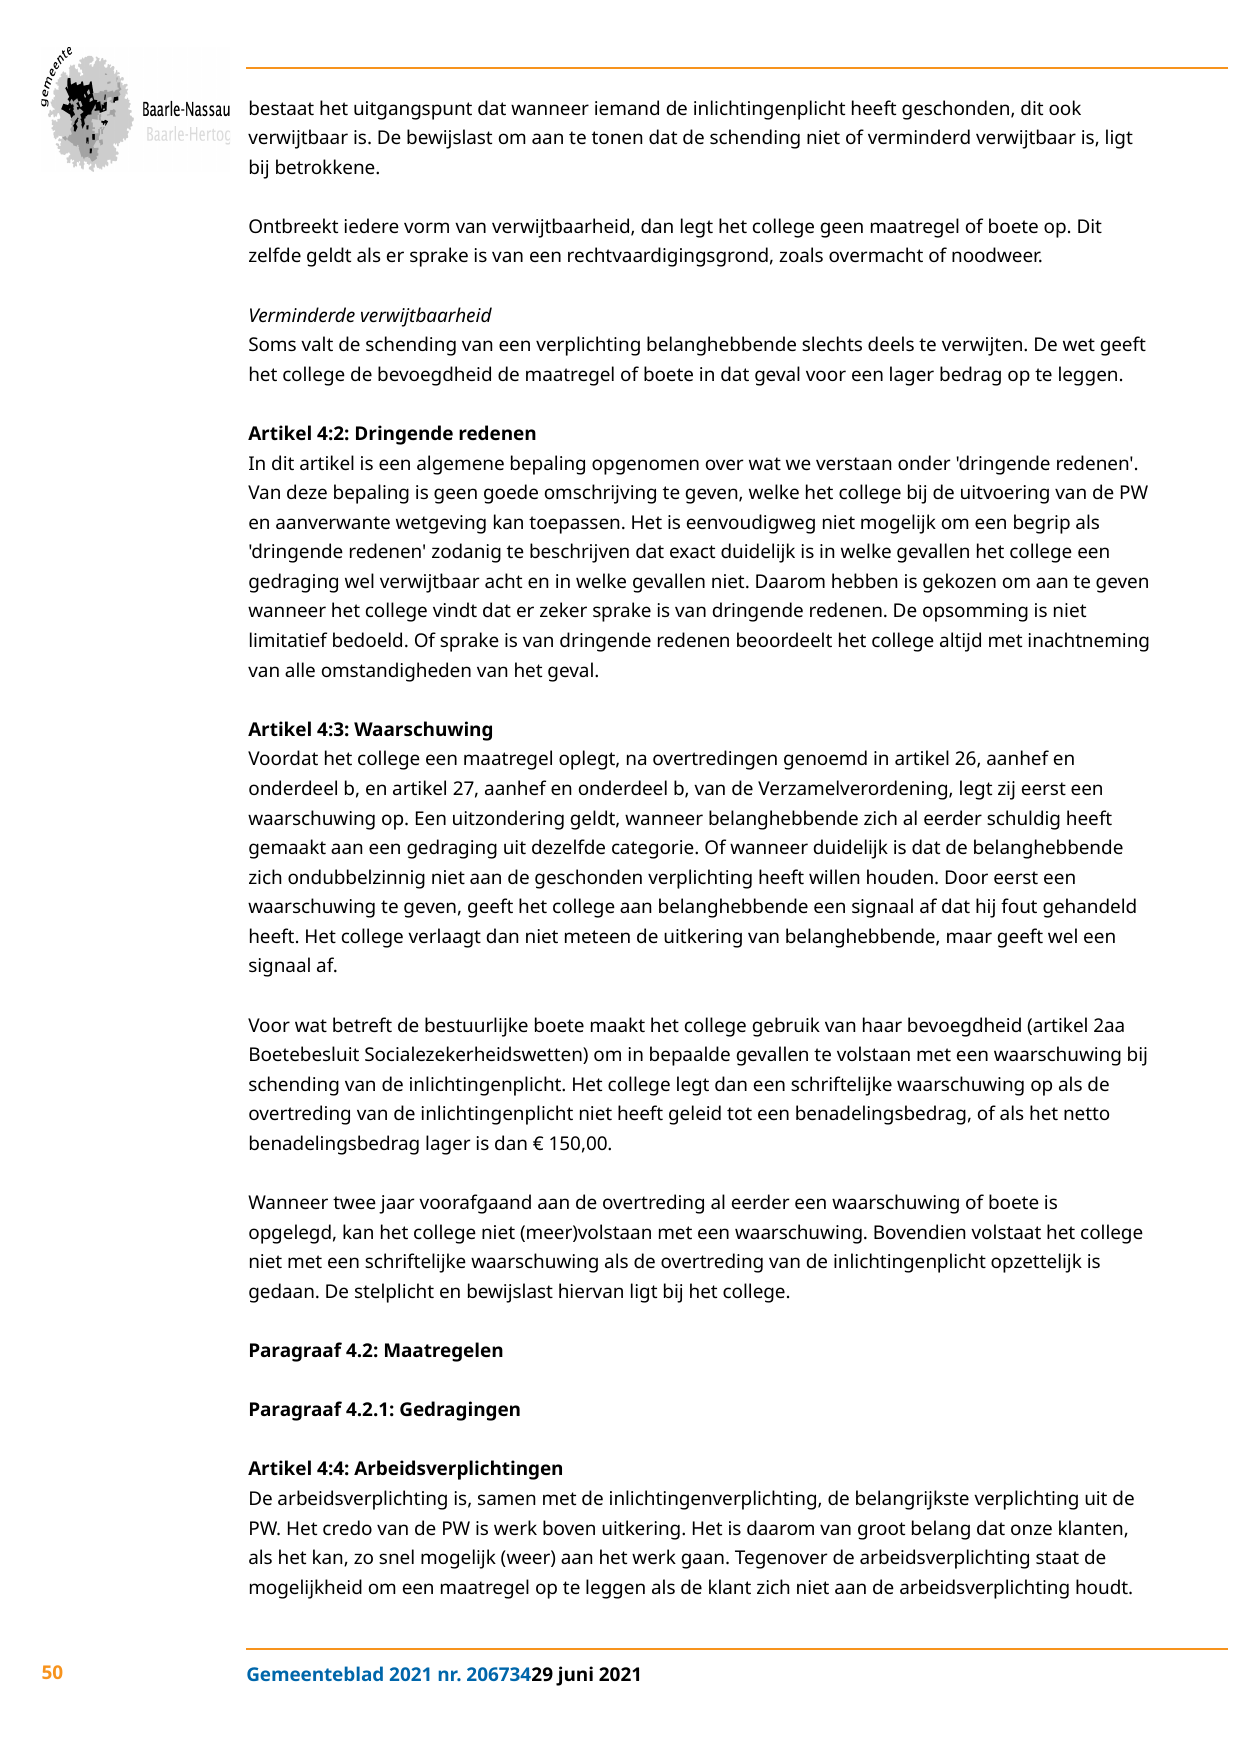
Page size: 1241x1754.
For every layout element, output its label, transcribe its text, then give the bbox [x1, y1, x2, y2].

text Verminderde verwijtbaarheid [248, 302, 1152, 328]
text Paragraaf 4.2: Maatregelen [248, 1337, 1152, 1363]
text Wanneer twee jaar voorafgaand aan de overtreding al eerder een waarschuwing of boete is opgelegd, kan het college niet (meer)volstaan met een waarschuwing. Bovendien volstaat het college niet met een schriftelijke waarschuwing als de overtreding van de inlichtingenplicht opzettelijk is gedaan. De stelplicht en bewijslast hiervan ligt bij het college. [248, 1189, 1152, 1304]
text Artikel 4:3: Waarschuwing [248, 716, 1152, 742]
text In dit artikel is een algemene bepaling opgenomen over wat we verstaan onder 'dringende redenen'. Van deze bepaling is geen goede omschrijving te geven, welke het college bij de uitvoering van de PW en aanverwante wetgeving kan toepassen. Het is eenvoudigweg niet mogelijk om een begrip als 'dringende redenen' zodanig te beschrijven dat exact duidelijk is in welke gevallen het college een gedraging wel verwijtbaar acht en in welke gevallen niet. Daarom hebben is gekozen om aan te geven wanneer het college vindt dat er zeker sprake is van dringende redenen. De opsomming is niet limitatief bedoeld. Of sprake is van dringende redenen beoordeelt het college altijd met inachtneming van alle omstandigheden van het geval. [248, 450, 1152, 683]
text Paragraaf 4.2.1: Gedragingen [248, 1396, 1152, 1422]
picture [41, 47, 231, 172]
text Artikel 4:4: Arbeidsverplichtingen [248, 1456, 1152, 1481]
text Voor wat betreft de bestuurlijke boete maakt het college gebruik van haar bevoegdheid (artikel 2aa Boetebesluit Socialezekerheidswetten) om in bepaalde gevallen te volstaan met een waarschuwing bij schending van de inlichtingenplicht. Het college legt dan een schriftelijke waarschuwing op als de overtreding van de inlichtingenplicht niet heeft geleid tot een benadelingsbedrag, of als het netto benadelingsbedrag lager is dan € 150,00. [248, 1012, 1152, 1156]
text Soms valt de schending van een verplichting belanghebbende slechts deels te verwijten. De wet geeft het college de bevoegdheid de maatregel of boete in dat geval voor een lager bedrag op te leggen. [248, 331, 1152, 387]
text Artikel 4:2: Dringende redenen [248, 420, 1152, 446]
text Voordat het college een maatregel oplegt, na overtredingen genoemd in artikel 26, aanhef en onderdeel b, en artikel 27, aanhef en onderdeel b, van de Verzamelverordening, legt zij eerst een waarschuwing op. Een uitzondering geldt, wanneer belanghebbende zich al eerder schuldig heeft gemaakt aan een gedraging uit dezelfde categorie. Of wanneer duidelijk is dat de belanghebbende zich ondubbelzinnig niet aan de geschonden verplichting heeft willen houden. Door eerst een waarschuwing te geven, geeft het college aan belanghebbende een signaal af dat hij fout gehandeld heeft. Het college verlaagt dan niet meteen de uitkering van belanghebbende, maar geeft wel een signaal af. [248, 746, 1152, 978]
text bestaat het uitgangspunt dat wanneer iemand de inlichtingenplicht heeft geschonden, dit ook verwijtbaar is. De bewijslast om aan te tonen dat de schending niet of verminderd verwijtbaar is, ligt bij betrokkene. [248, 95, 1152, 180]
text De arbeidsverplichting is, samen met de inlichtingenverplichting, de belangrijkste verplichting uit de PW. Het credo van de PW is werk boven uitkering. Het is daarom van groot belang dat onze klanten, als het kan, zo snel mogelijk (weer) aan het werk gaan. Tegenover de arbeidsverplichting staat de mogelijkheid om een maatregel op te leggen als de klant zich niet aan de arbeidsverplichting houdt. [248, 1485, 1152, 1600]
text Ontbreekt iedere vorm van verwijtbaarheid, dan legt het college geen maatregel of boete op. Dit zelfde geldt als er sprake is van een rechtvaardigingsgrond, zoals overmacht of noodweer. [248, 213, 1152, 268]
